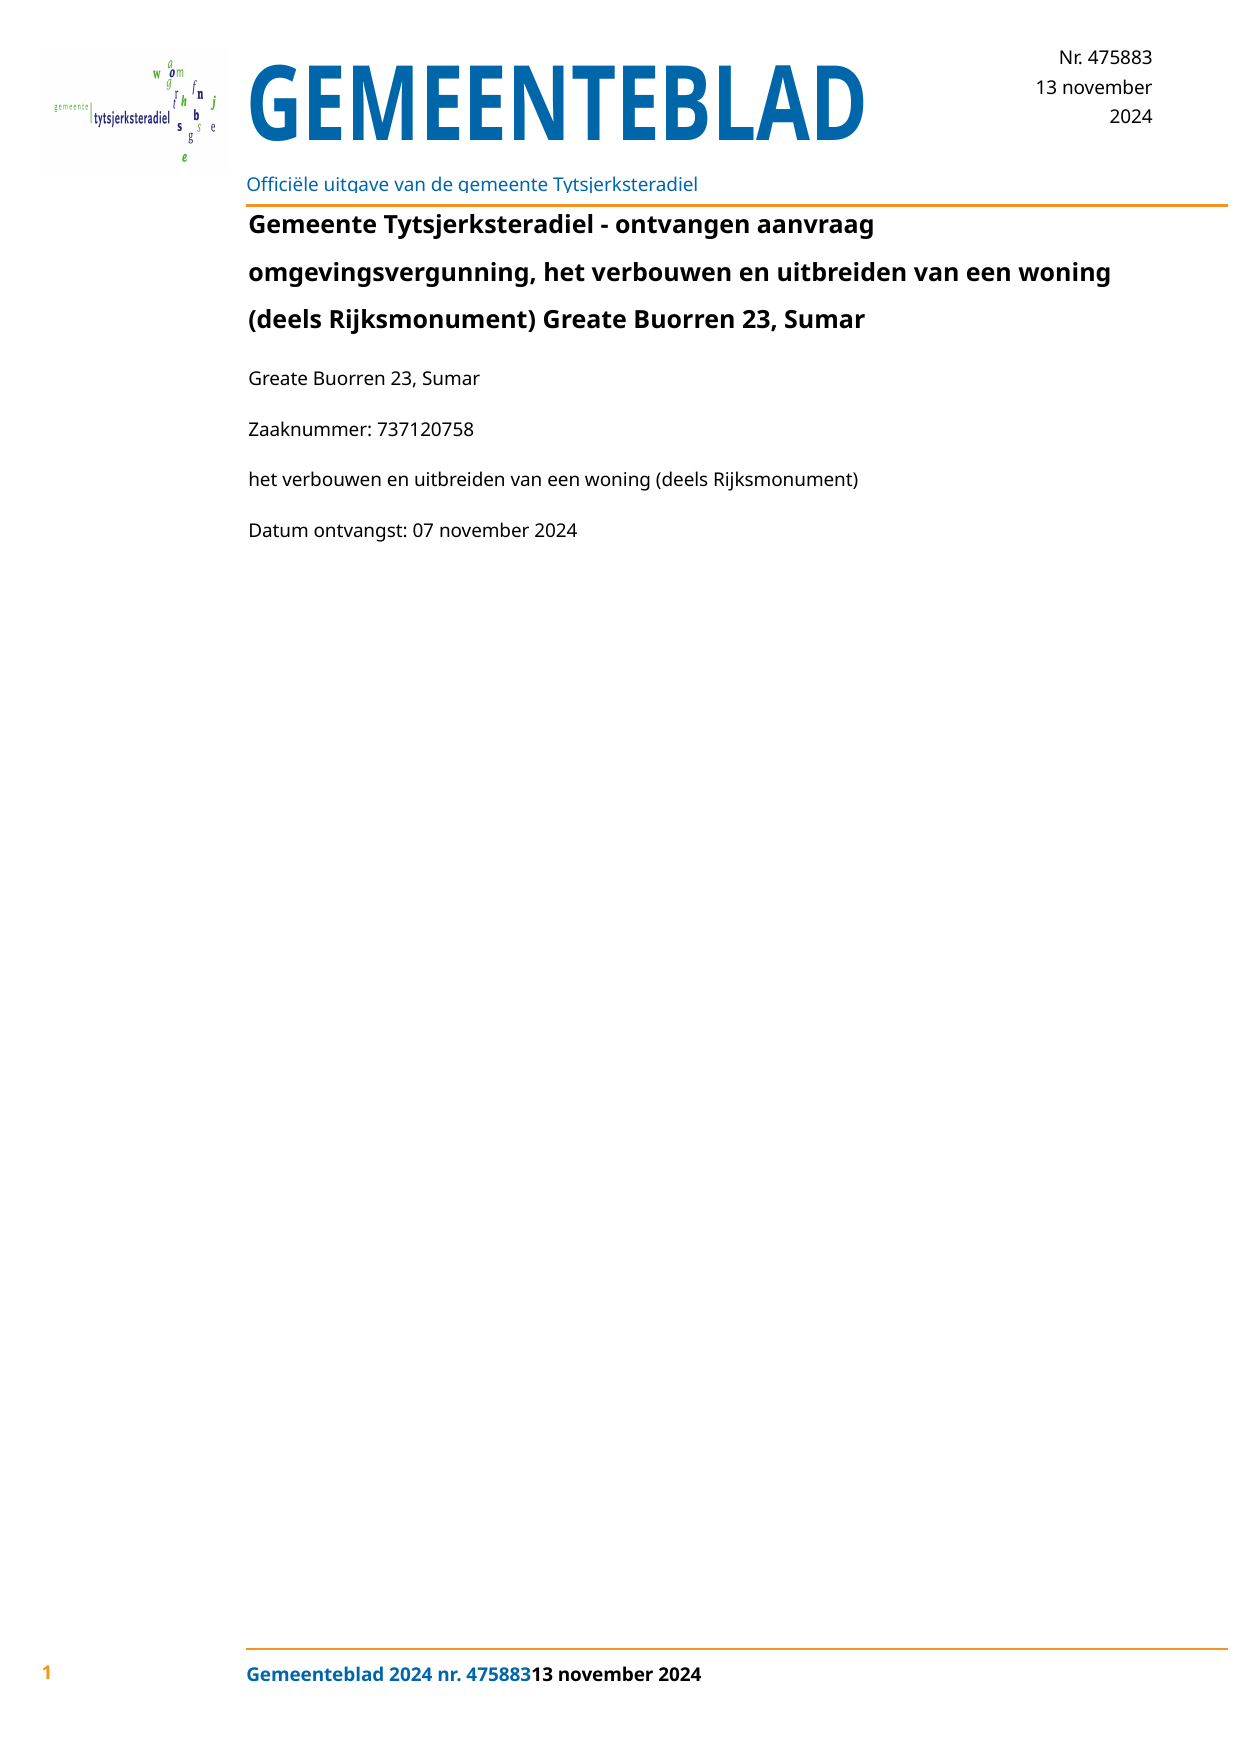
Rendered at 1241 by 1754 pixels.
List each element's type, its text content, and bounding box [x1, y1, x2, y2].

picture [41, 47, 231, 172]
text Greate Buorren 23, Sumar [248, 366, 1152, 391]
text Gemeente Tytsjerksteradiel - ontvangen aanvraag omgevingsvergunning, het verbouwen en uitbreiden van een woning (deels Rijksmonument) Greate Buorren 23, Sumar [248, 207, 1152, 336]
text Zaaknummer: 737120758 [248, 416, 1152, 442]
text het verbouwen en uitbreiden van een woning (deels Rijksmonument) [248, 466, 1152, 492]
text Datum ontvangst: 07 november 2024 [248, 517, 1152, 542]
